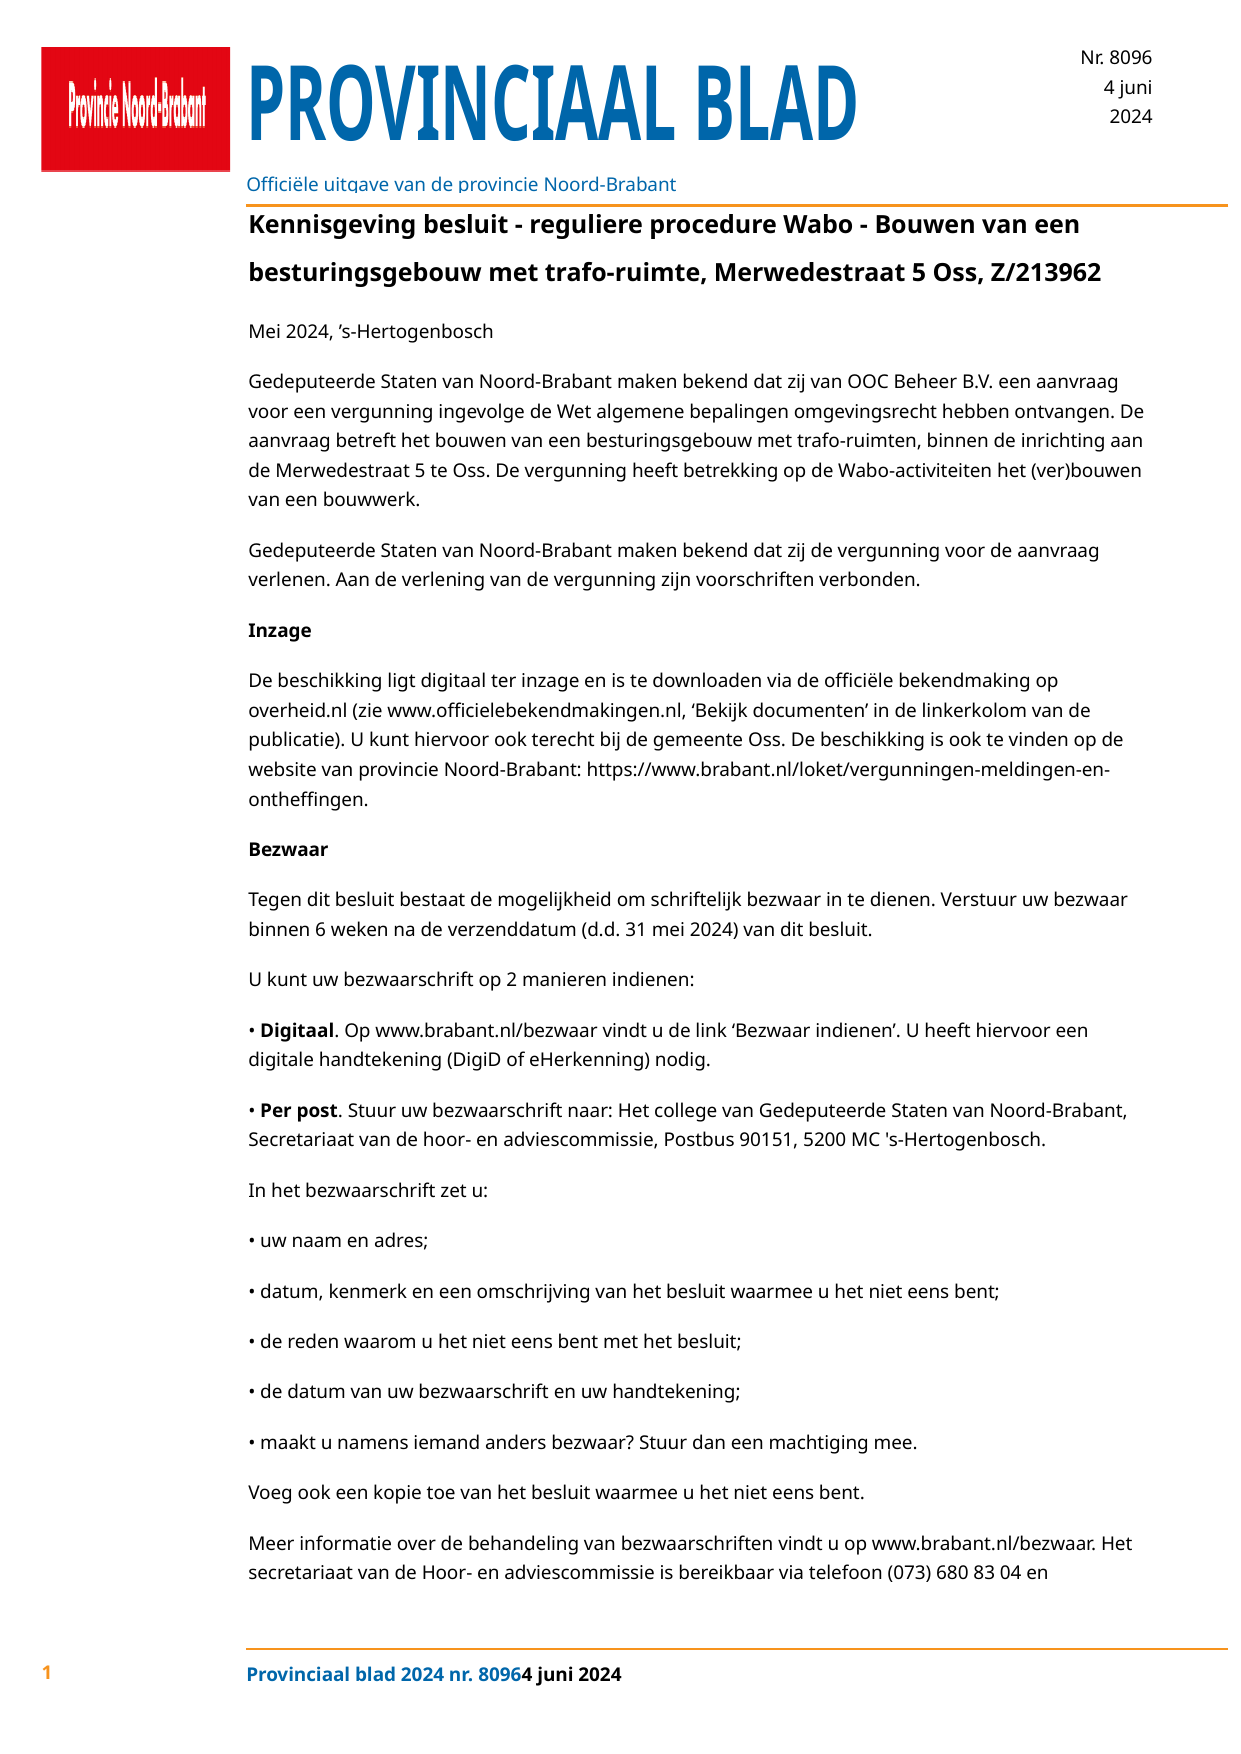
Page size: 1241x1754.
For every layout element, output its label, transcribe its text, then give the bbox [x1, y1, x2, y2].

text Kennisgeving besluit - reguliere procedure Wabo - Bouwen van een besturingsgebouw met trafo-ruimte, Merwedestraat 5 Oss, Z/213962 [248, 207, 1152, 288]
text Gedeputeerde Staten van Noord-Brabant maken bekend dat zij de vergunning voor de aanvraag verlenen. Aan de verlening van de vergunning zijn voorschriften verbonden. [248, 537, 1152, 592]
text De beschikking ligt digitaal ter inzage en is te downloaden via de officiële bekendmaking op overheid.nl (zie www.officielebekendmakingen.nl, ‘Bekijk documenten’ in de linkerkolom van de publicatie). U kunt hiervoor ook terecht bij de gemeente Oss. De beschikking is ook te vinden op de website van provincie Noord-Brabant: https://www.brabant.nl/loket/vergunningen-meldingen-en-ontheffingen. [248, 667, 1152, 812]
text Mei 2024, ’s-Hertogenbosch [248, 318, 1152, 344]
text Bezwaar [248, 836, 1152, 862]
text In het bezwaarschrift zet u: [248, 1177, 1152, 1203]
text • uw naam en adres; [248, 1227, 1152, 1253]
text Inzage [248, 617, 1152, 643]
text Meer informatie over de behandeling van bezwaarschriften vindt u op www.brabant.nl/bezwaar. Het secretariaat van de Hoor- en adviescommissie is bereikbaar via telefoon (073) 680 83 04 en [248, 1530, 1152, 1585]
text • datum, kenmerk en een omschrijving van het besluit waarmee u het niet eens bent; [248, 1278, 1152, 1304]
text • maakt u namens iemand anders bezwaar? Stuur dan een machtiging mee. [248, 1429, 1152, 1455]
text • de reden waarom u het niet eens bent met het besluit; [248, 1328, 1152, 1354]
text • Per post. Stuur uw bezwaarschrift naar: Het college van Gedeputeerde Staten van Noord-Brabant, Secretariaat van de hoor- en adviescommissie, Postbus 90151, 5200 MC 's-Hertogenbosch. [248, 1097, 1152, 1152]
text Tegen dit besluit bestaat de mogelijkheid om schriftelijk bezwaar in te dienen. Verstuur uw bezwaar binnen 6 weken na de verzenddatum (d.d. 31 mei 2024) van dit besluit. [248, 887, 1152, 942]
text Gedeputeerde Staten van Noord-Brabant maken bekend dat zij van OOC Beheer B.V. een aanvraag voor een vergunning ingevolge de Wet algemene bepalingen omgevingsrecht hebben ontvangen. De aanvraag betreft het bouwen van een besturingsgebouw met trafo-ruimten, binnen de inrichting aan de Merwedestraat 5 te Oss. De vergunning heeft betrekking op de Wabo-activiteiten het (ver)bouwen van een bouwwerk. [248, 368, 1152, 512]
text U kunt uw bezwaarschrift op 2 manieren indienen: [248, 967, 1152, 992]
text Voeg ook een kopie toe van het besluit waarmee u het niet eens bent. [248, 1479, 1152, 1505]
text • de datum van uw bezwaarschrift en uw handtekening; [248, 1379, 1152, 1404]
picture [41, 47, 231, 172]
text • Digitaal. Op www.brabant.nl/bezwaar vindt u de link ‘Bezwaar indienen’. U heeft hiervoor een digitale handtekening (DigiD of eHerkenning) nodig. [248, 1017, 1152, 1072]
